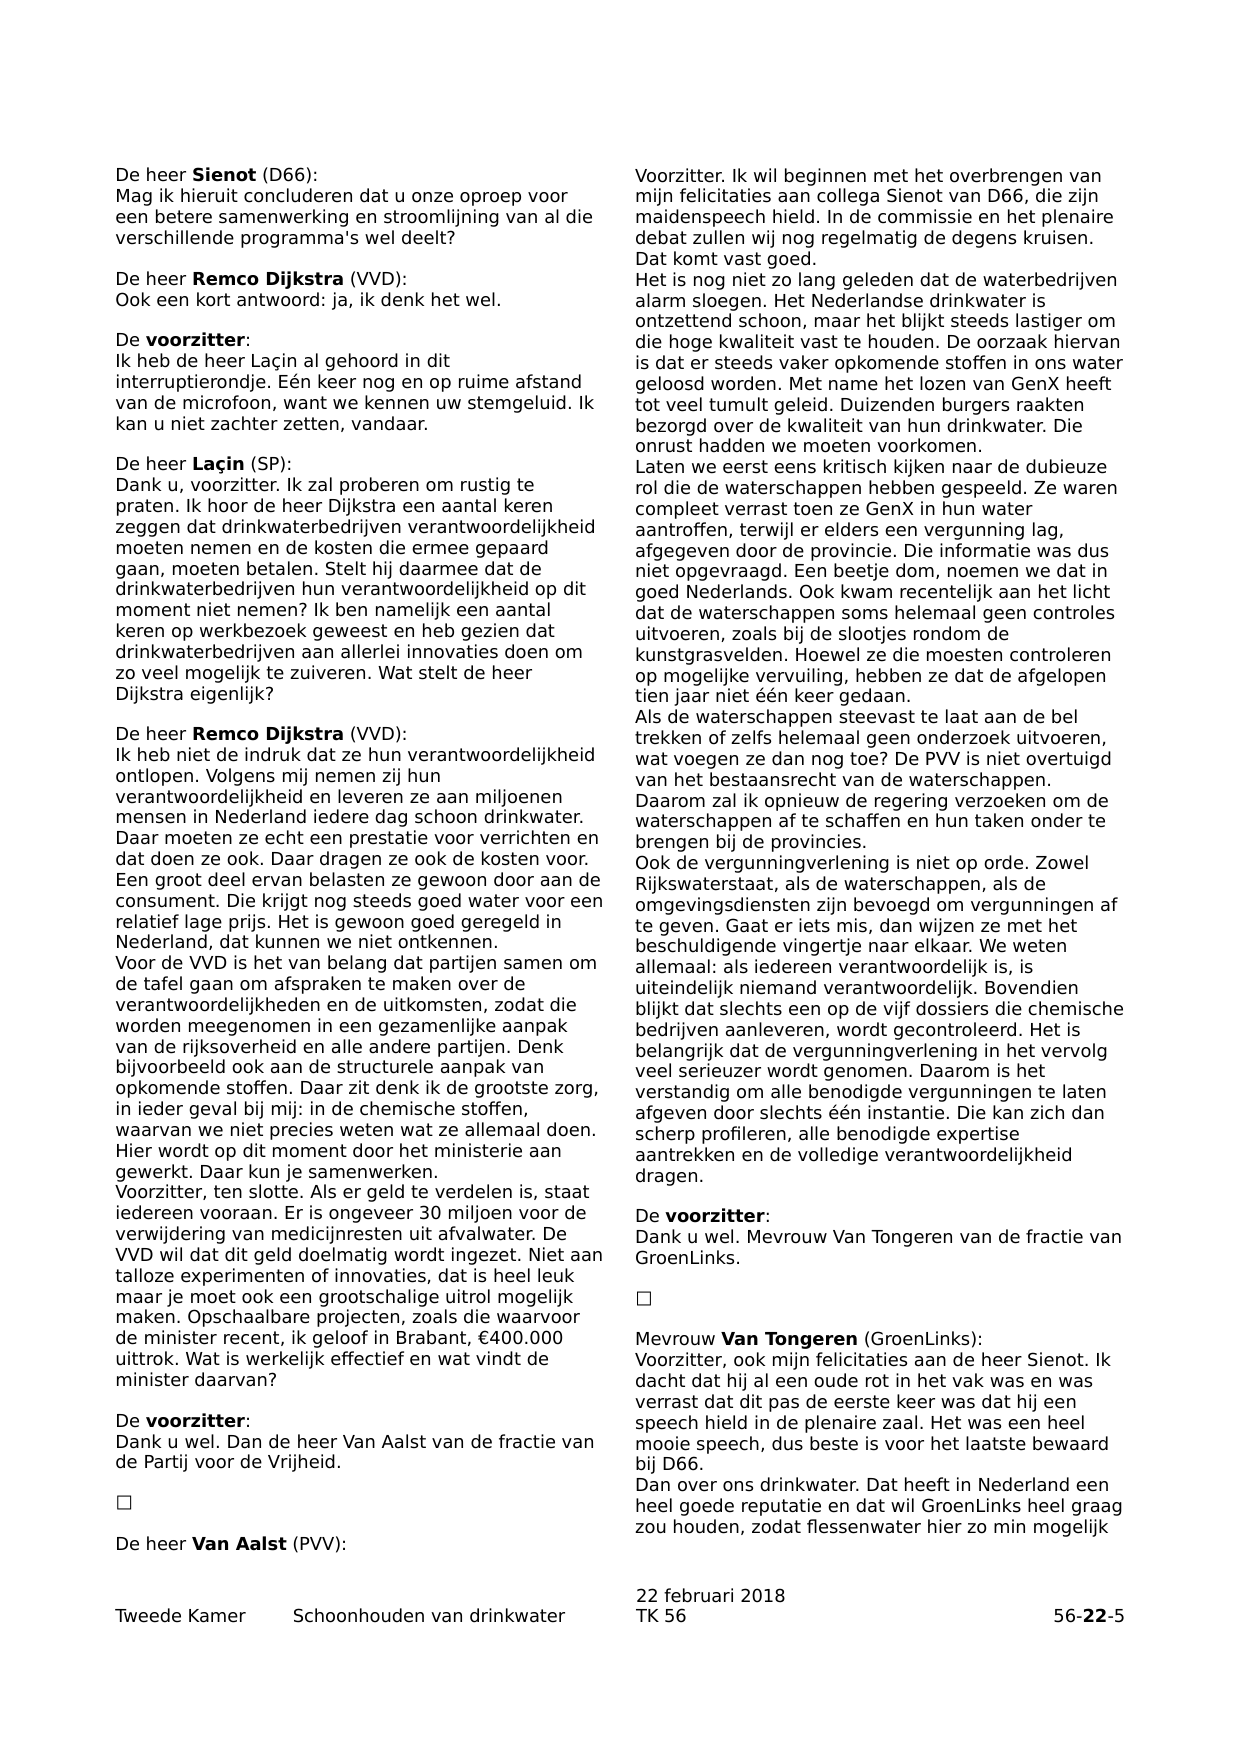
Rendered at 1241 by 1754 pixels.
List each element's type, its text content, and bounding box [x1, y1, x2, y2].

text Voorzitter, ten slotte. Als er geld te verdelen is, staat iedereen vooraan. Er is ongeveer 30 miljoen voor de verwijdering van medicijnresten uit afvalwater. De VVD wil dat dit geld doelmatig wordt ingezet. Niet aan talloze experimenten of innovaties, dat is heel leuk maar je moet ook een grootschalige uitrol mogelijk maken. Opschaalbare projecten, zoals die waarvoor de minister recent, ik geloof in Brabant, €400.000 uittrok. Wat is werkelijk effectief en wat vindt de minister daarvan? [115, 1182, 605, 1391]
text Dan over ons drinkwater. Dat heeft in Nederland een heel goede reputatie en dat wil GroenLinks heel graag zou houden, zodat flessenwater hier zo min mogelijk [635, 1475, 1125, 1537]
text Voorzitter, ook mijn felicitaties aan de heer Sienot. Ik dacht dat hij al een oude rot in het vak was en was verrast dat dit pas de eerste keer was dat hij een speech hield in de plenaire zaal. Het was een heel mooie speech, dus beste is voor het laatste bewaard bij D66. [635, 1350, 1125, 1475]
text ⬜ [635, 1288, 1125, 1309]
text De heer Remco Dijkstra (VVD): [115, 268, 605, 289]
text Mevrouw Van Tongeren (GroenLinks): [635, 1329, 1125, 1350]
text Ik heb de heer Laçin al gehoord in dit interruptierondje. Eén keer nog en op ruime afstand van de microfoon, want we kennen uw stemgeluid. Ik kan u niet zachter zetten, vandaar. [115, 351, 605, 434]
text Dank u wel. Dan de heer Van Aalst van de fractie van de Partij voor de Vrijheid. [115, 1431, 605, 1473]
text De voorzitter: [115, 330, 605, 351]
text Ik heb niet de indruk dat ze hun verantwoordelijkheid ontlopen. Volgens mij nemen zij hun verantwoordelijkheid en leveren ze aan miljoenen mensen in Nederland iedere dag schoon drinkwater. Daar moeten ze echt een prestatie voor verrichten en dat doen ze ook. Daar dragen ze ook de kosten voor. Een groot deel ervan belasten ze gewoon door aan de consument. Die krijgt nog steeds goed water voor een relatief lage prijs. Het is gewoon goed geregeld in Nederland, dat kunnen we niet ontkennen. [115, 745, 605, 953]
text De heer Sienot (D66): [115, 165, 605, 186]
text Dank u, voorzitter. Ik zal proberen om rustig te praten. Ik hoor de heer Dijkstra een aantal keren zeggen dat drinkwaterbedrijven verantwoordelijkheid moeten nemen en de kosten die ermee gepaard gaan, moeten betalen. Stelt hij daarmee dat de drinkwaterbedrijven hun verantwoordelijkheid op dit moment niet nemen? Ik ben namelijk een aantal keren op werkbezoek geweest en heb gezien dat drinkwaterbedrijven aan allerlei innovaties doen om zo veel mogelijk te zuiveren. Wat stelt de heer Dijkstra eigenlijk? [115, 475, 605, 704]
text De heer Van Aalst (PVV): [115, 1534, 605, 1554]
text Mag ik hieruit concluderen dat u onze oproep voor een betere samenwerking en stroomlijning van al die verschillende programma's wel deelt? [115, 186, 605, 248]
text Als de waterschappen steevast te laat aan de bel trekken of zelfs helemaal geen onderzoek uitvoeren, wat voegen ze dan nog toe? De PVV is niet overtuigd van het bestaansrecht van de waterschappen. Daarom zal ik opnieuw de regering verzoeken om de waterschappen af te schaffen en hun taken onder te brengen bij de provincies. [635, 707, 1125, 853]
text De heer Laçin (SP): [115, 454, 605, 475]
text Het is nog niet zo lang geleden dat de waterbedrijven alarm sloegen. Het Nederlandse drinkwater is ontzettend schoon, maar het blijkt steeds lastiger om die hoge kwaliteit vast te houden. De oorzaak hiervan is dat er steeds vaker opkomende stoffen in ons water geloosd worden. Met name het lozen van GenX heeft tot veel tumult geleid. Duizenden burgers raakten bezorgd over de kwaliteit van hun drinkwater. Die onrust hadden we moeten voorkomen. [635, 269, 1125, 457]
text ⬜ [115, 1493, 605, 1514]
text Dank u wel. Mevrouw Van Tongeren van de fractie van GroenLinks. [635, 1227, 1125, 1268]
text De voorzitter: [115, 1411, 605, 1431]
text Laten we eerst eens kritisch kijken naar de dubieuze rol die de waterschappen hebben gespeeld. Ze waren compleet verrast toen ze GenX in hun water aantroffen, terwijl er elders een vergunning lag, afgegeven door de provincie. Die informatie was dus niet opgevraagd. Een beetje dom, noemen we dat in goed Nederlands. Ook kwam recentelijk aan het licht dat de waterschappen soms helemaal geen controles uitvoeren, zoals bij de slootjes rondom de kunstgrasvelden. Hoewel ze die moesten controleren op mogelijke vervuiling, hebben ze dat de afgelopen tien jaar niet één keer gedaan. [635, 457, 1125, 707]
text Voorzitter. Ik wil beginnen met het overbrengen van mijn felicitaties aan collega Sienot van D66, die zijn maidenspeech hield. In de commissie en het plenaire debat zullen wij nog regelmatig de degens kruisen. Dat komt vast goed. [635, 165, 1125, 269]
text Ook een kort antwoord: ja, ik denk het wel. [115, 289, 605, 310]
text Voor de VVD is het van belang dat partijen samen om de tafel gaan om afspraken te maken over de verantwoordelijkheden en de uitkomsten, zodat die worden meegenomen in een gezamenlijke aanpak van de rijksoverheid en alle andere partijen. Denk bijvoorbeeld ook aan de structurele aanpak van opkomende stoffen. Daar zit denk ik de grootste zorg, in ieder geval bij mij: in de chemische stoffen, waarvan we niet precies weten wat ze allemaal doen. Hier wordt op dit moment door het ministerie aan gewerkt. Daar kun je samenwerken. [115, 953, 605, 1182]
text De voorzitter: [635, 1206, 1125, 1227]
text Ook de vergunningverlening is niet op orde. Zowel Rijkswaterstaat, als de waterschappen, als de omgevingsdiensten zijn bevoegd om vergunningen af te geven. Gaat er iets mis, dan wijzen ze met het beschuldigende vingertje naar elkaar. We weten allemaal: als iedereen verantwoordelijk is, is uiteindelijk niemand verantwoordelijk. Bovendien blijkt dat slechts een op de vijf dossiers die chemische bedrijven aanleveren, wordt gecontroleerd. Het is belangrijk dat de vergunningverlening in het vervolg veel serieuzer wordt genomen. Daarom is het verstandig om alle benodigde vergunningen te laten afgeven door slechts één instantie. Die kan zich dan scherp profileren, alle benodigde expertise aantrekken en de volledige verantwoordelijkheid dragen. [635, 853, 1125, 1186]
text De heer Remco Dijkstra (VVD): [115, 724, 605, 745]
